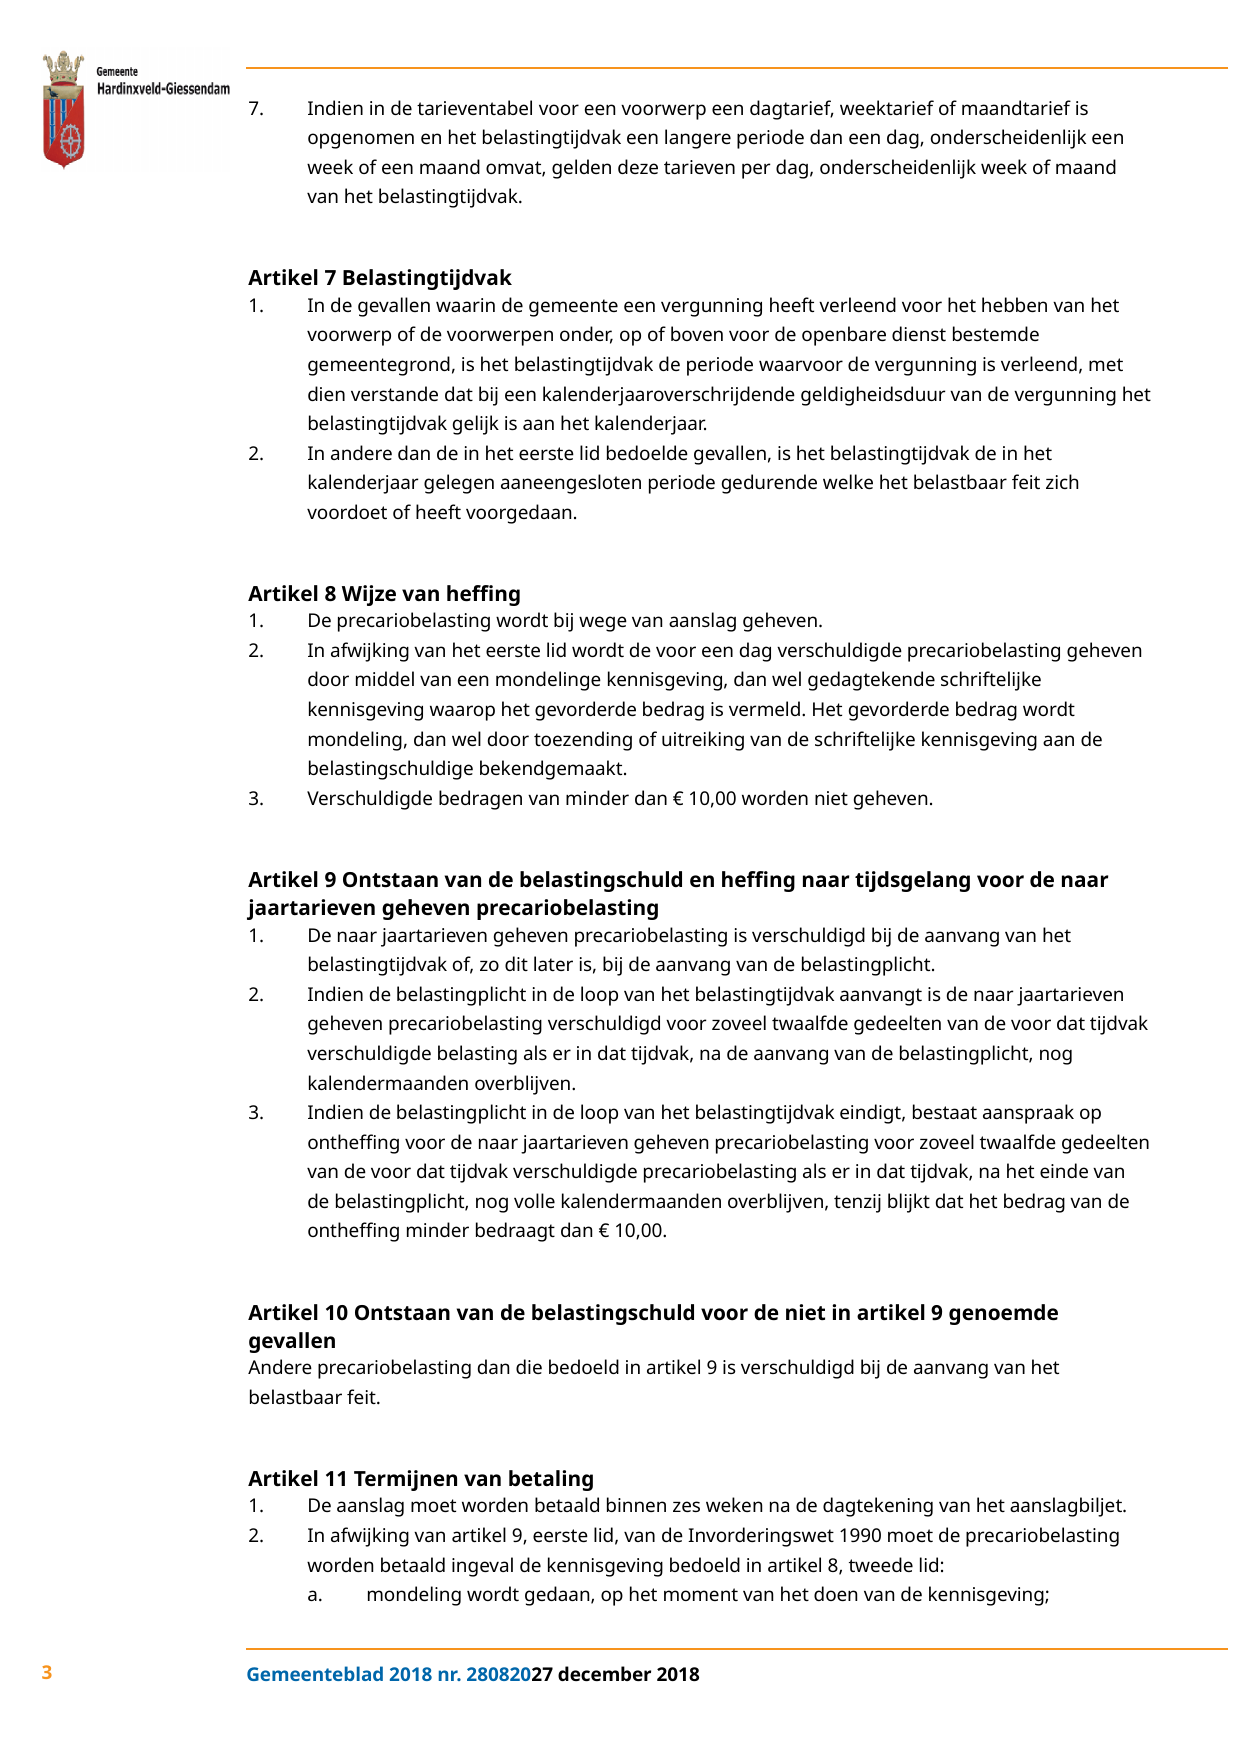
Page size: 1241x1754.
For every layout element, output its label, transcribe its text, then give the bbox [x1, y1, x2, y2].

picture [41, 47, 231, 172]
list In afwijking van artikel 9, eerste lid, van de Invorderingswet 1990 moet de precariobelasting worden betaald ingeval de kennisgeving bedoeld in artikel 8, tweede lid: [248, 1522, 1152, 1577]
text Andere precariobelasting dan die bedoeld in artikel 9 is verschuldigd bij de aanvang van het belastbaar feit. [248, 1354, 1152, 1410]
list mondeling wordt gedaan, op het moment van het doen van de kennisgeving; [307, 1581, 1152, 1607]
list Indien in de tarieventabel voor een voorwerp een dagtarief, weektarief of maandtarief is opgenomen en het belastingtijdvak een langere periode dan een dag, onderscheidenlijk een week of een maand omvat, gelden deze tarieven per dag, onderscheidenlijk week of maand van het belastingtijdvak. [248, 95, 1152, 209]
list De aanslag moet worden betaald binnen zes weken na de dagtekening van het aanslagbiljet. [248, 1493, 1152, 1518]
list In de gevallen waarin de gemeente een vergunning heeft verleend voor het hebben van het voorwerp of de voorwerpen onder, op of boven voor de openbare dienst bestemde gemeentegrond, is het belastingtijdvak de periode waarvoor de vergunning is verleend, met dien verstande dat bij een kalenderjaaroverschrijdende geldigheidsduur van de vergunning het belastingtijdvak gelijk is aan het kalenderjaar. [248, 292, 1152, 436]
text Artikel 8 Wijze van heffing [248, 579, 1152, 607]
list Indien de belastingplicht in de loop van het belastingtijdvak aanvangt is de naar jaartarieven geheven precariobelasting verschuldigd voor zoveel twaalfde gedeelten van de voor dat tijdvak verschuldigde belasting als er in dat tijdvak, na de aanvang van de belastingplicht, nog kalendermaanden overblijven. [248, 981, 1152, 1096]
list De naar jaartarieven geheven precariobelasting is verschuldigd bij de aanvang van het belastingtijdvak of, zo dit later is, bij de aanvang van de belastingplicht. [248, 922, 1152, 977]
list In andere dan de in het eerste lid bedoelde gevallen, is het belastingtijdvak de in het kalenderjaar gelegen aaneengesloten periode gedurende welke het belastbaar feit zich voordoet of heeft voorgedaan. [248, 440, 1152, 525]
list In afwijking van het eerste lid wordt de voor een dag verschuldigde precariobelasting geheven door middel van een mondelinge kennisgeving, dan wel gedagtekende schriftelijke kennisgeving waarop het gevorderde bedrag is vermeld. Het gevorderde bedrag wordt mondeling, dan wel door toezending of uitreiking van de schriftelijke kennisgeving aan de belastingschuldige bekendgemaakt. [248, 637, 1152, 781]
text Artikel 10 Ontstaan van de belastingschuld voor de niet in artikel 9 genoemde gevallen [248, 1298, 1152, 1354]
text Artikel 11 Termijnen van betaling [248, 1464, 1152, 1493]
text Artikel 7 Belastingtijdvak [248, 263, 1152, 292]
list Verschuldigde bedragen van minder dan € 10,00 worden niet geheven. [248, 785, 1152, 811]
list Indien de belastingplicht in de loop van het belastingtijdvak eindigt, bestaat aanspraak op ontheffing voor de naar jaartarieven geheven precariobelasting voor zoveel twaalfde gedeelten van de voor dat tijdvak verschuldigde precariobelasting als er in dat tijdvak, na het einde van de belastingplicht, nog volle kalendermaanden overblijven, tenzij blijkt dat het bedrag van de ontheffing minder bedraagt dan € 10,00. [248, 1099, 1152, 1243]
text Artikel 9 Ontstaan van de belastingschuld en heffing naar tijdsgelang voor de naar jaartarieven geheven precariobelasting [248, 865, 1152, 922]
list De precariobelasting wordt bij wege van aanslag geheven. [248, 607, 1152, 633]
